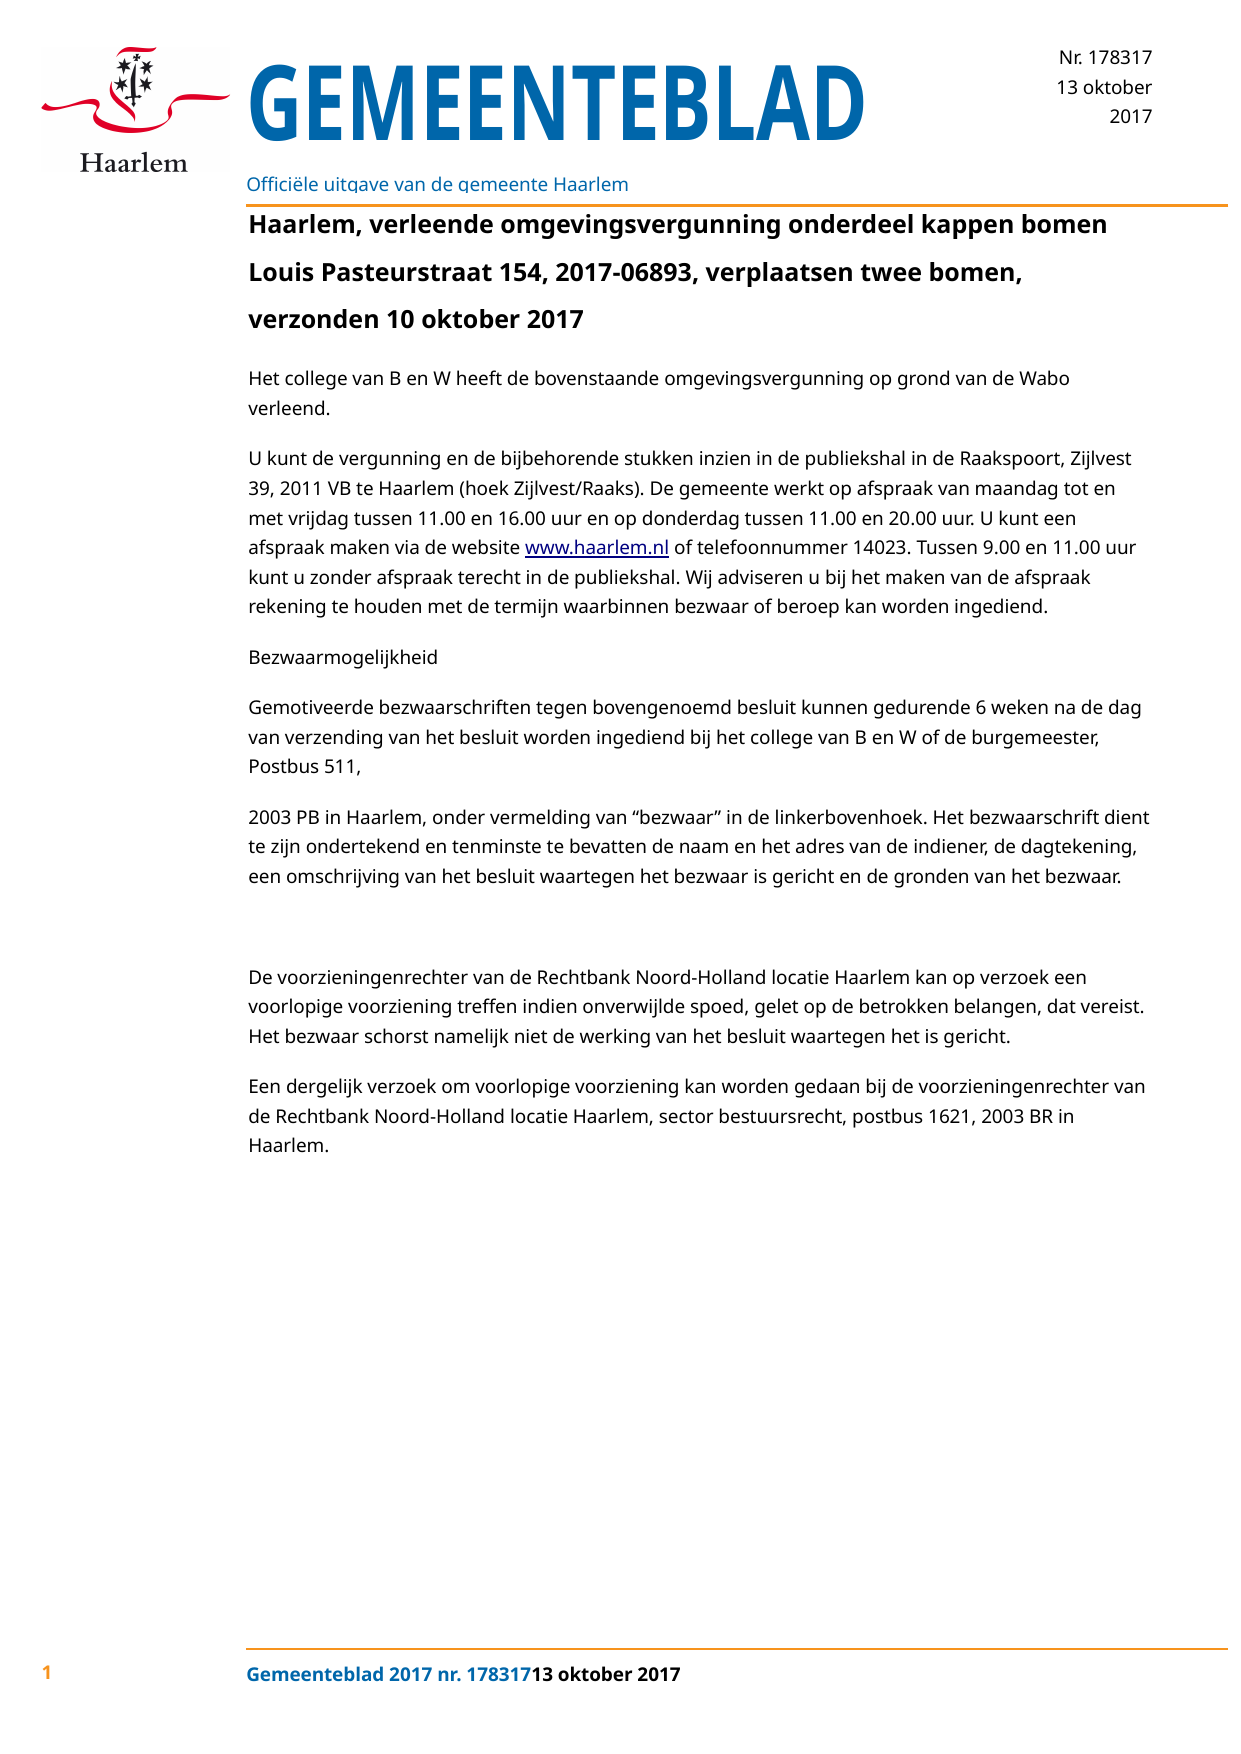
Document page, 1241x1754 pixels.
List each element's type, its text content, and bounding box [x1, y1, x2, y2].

picture [41, 47, 231, 172]
text De voorzieningenrechter van de Rechtbank Noord-Holland locatie Haarlem kan op verzoek een voorlopige voorziening treffen indien onverwijlde spoed, gelet op de betrokken belangen, dat vereist. Het bezwaar schorst namelijk niet de werking van het besluit waartegen het is gericht. [248, 964, 1152, 1049]
text 2003 PB in Haarlem, onder vermelding van “bezwaar” in de linkerbovenhoek. Het bezwaarschrift dient te zijn ondertekend en tenminste te bevatten de naam en het adres van de indiener, de dagtekening, een omschrijving van het besluit waartegen het bezwaar is gericht en de gronden van het bezwaar. [248, 804, 1152, 889]
text Het college van B en W heeft de bovenstaande omgevingsvergunning op grond van de Wabo verleend. [248, 366, 1152, 421]
text Haarlem, verleende omgevingsvergunning onderdeel kappen bomen Louis Pasteurstraat 154, 2017-06893, verplaatsen twee bomen, verzonden 10 oktober 2017 [248, 207, 1152, 336]
text Een dergelijk verzoek om voorlopige voorziening kan worden gedaan bij de voorzieningenrechter van de Rechtbank Noord-Holland locatie Haarlem, sector bestuursrecht, postbus 1621, 2003 BR in Haarlem. [248, 1073, 1152, 1158]
text U kunt de vergunning en de bijbehorende stukken inzien in de publiekshal in de Raakspoort, Zijlvest 39, 2011 VB te Haarlem (hoek Zijlvest/Raaks). De gemeente werkt op afspraak van maandag tot en met vrijdag tussen 11.00 en 16.00 uur en op donderdag tussen 11.00 en 20.00 uur. U kunt een afspraak maken via de website www.haarlem.nl of telefoonnummer 14023. Tussen 9.00 en 11.00 uur kunt u zonder afspraak terecht in de publiekshal. Wij adviseren u bij het maken van de afspraak rekening te houden met de termijn waarbinnen bezwaar of beroep kan worden ingediend. [248, 446, 1152, 619]
text Gemotiveerde bezwaarschriften tegen bovengenoemd besluit kunnen gedurende 6 weken na de dag van verzending van het besluit worden ingediend bij het college van B en W of de burgemeester, Postbus 511, [248, 694, 1152, 779]
text Bezwaarmogelijkheid [248, 644, 1152, 669]
